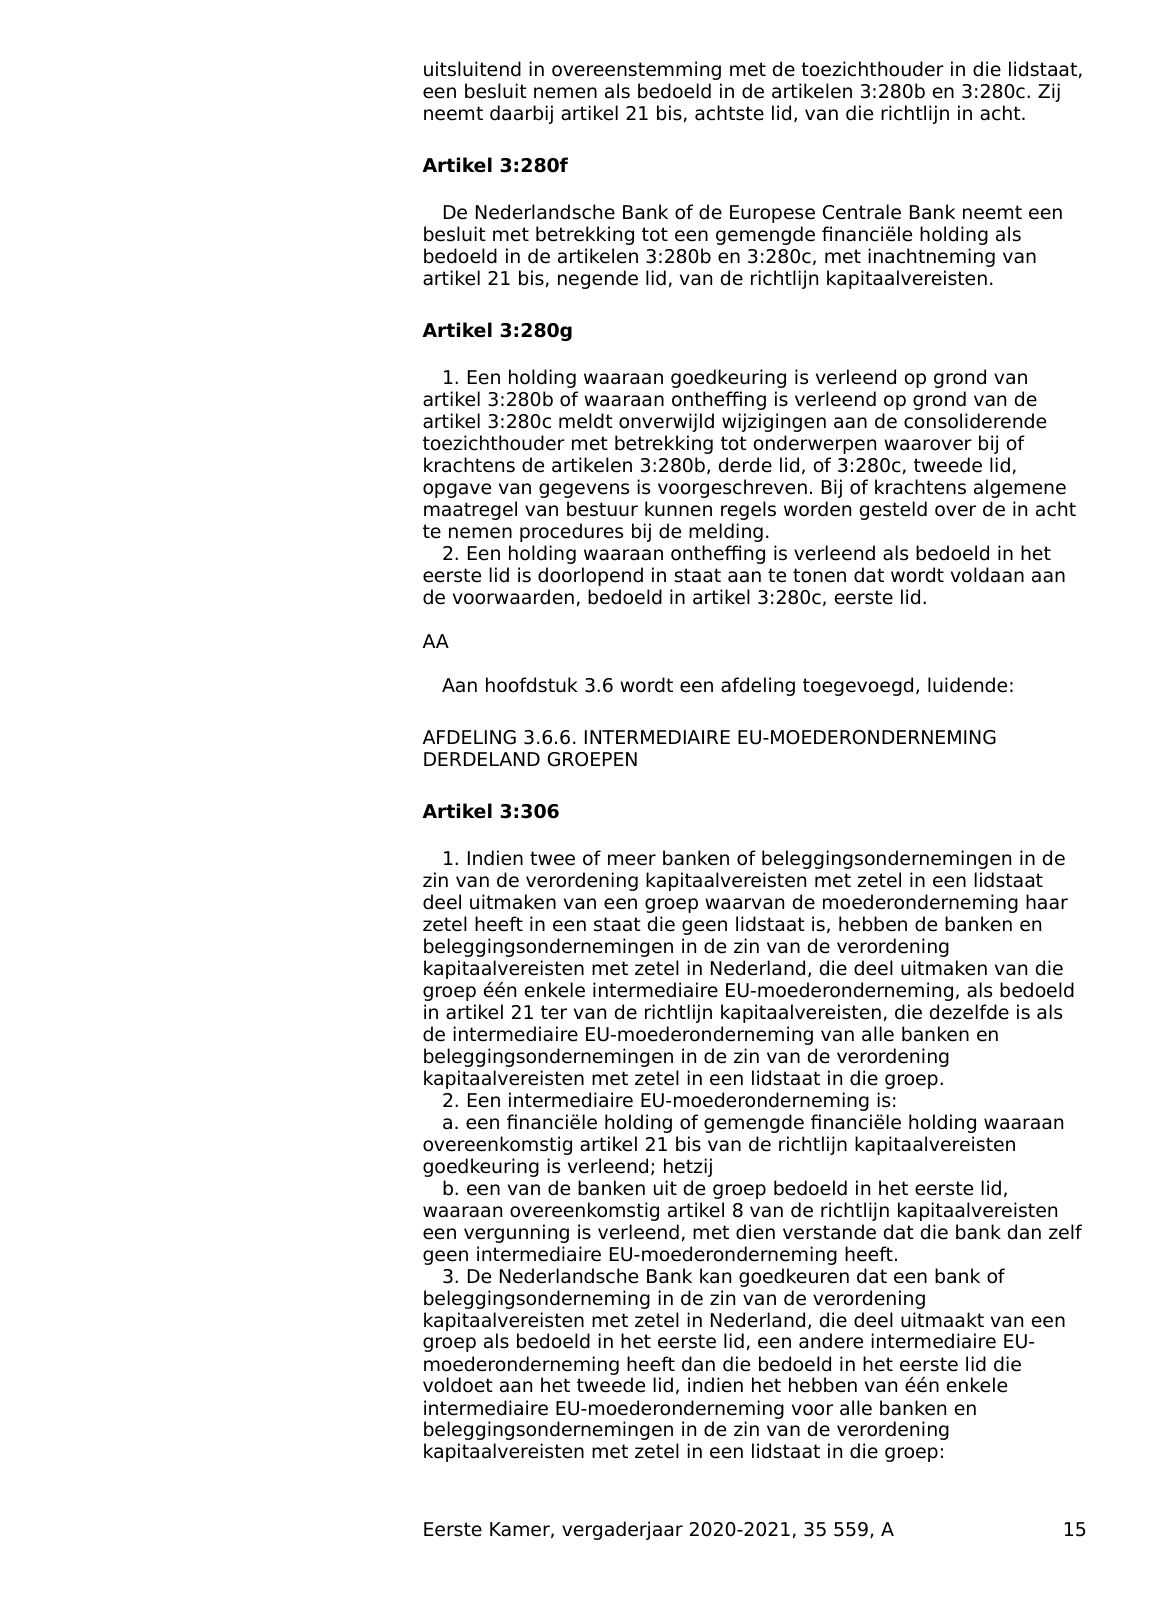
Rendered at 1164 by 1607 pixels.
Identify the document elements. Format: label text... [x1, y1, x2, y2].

text uitsluitend in overeenstemming met de toezichthouder in die lidstaat, een besluit nemen als bedoeld in de artikelen 3:280b en 3:280c. Zij neemt daarbij artikel 21 bis, achtste lid, van die richtlijn in acht. [422, 59, 1087, 125]
text 1. Een holding waaraan goedkeuring is verleend op grond van artikel 3:280b of waaraan ontheffing is verleend op grond van de artikel 3:280c meldt onverwijld wijzigingen aan de consoliderende toezichthouder met betrekking tot onderwerpen waarover bij of krachtens de artikelen 3:280b, derde lid, of 3:280c, tweede lid, opgave van gegevens is voorgeschreven. Bij of krachtens algemene maatregel van bestuur kunnen regels worden gesteld over de in acht te nemen procedures bij de melding. [422, 367, 1087, 543]
text 3. De Nederlandsche Bank kan goedkeuren dat een bank of beleggingsonderneming in de zin van de verordening kapitaalvereisten met zetel in Nederland, die deel uitmaakt van een groep als bedoeld in het eerste lid, een andere intermediaire EU-moederonderneming heeft dan die bedoeld in het eerste lid die voldoet aan het tweede lid, indien het hebben van één enkele intermediaire EU-moederonderneming voor alle banken en beleggingsondernemingen in de zin van de verordening kapitaalvereisten met zetel in een lidstaat in die groep: [422, 1266, 1087, 1463]
text Aan hoofdstuk 3.6 wordt een afdeling toegevoegd, luidende: [422, 675, 1087, 697]
text b. een van de banken uit de groep bedoeld in het eerste lid, waaraan overeenkomstig artikel 8 van de richtlijn kapitaalvereisten een vergunning is verleend, met dien verstande dat die bank dan zelf geen intermediaire EU-moederonderneming heeft. [422, 1178, 1087, 1266]
subtitle Artikel 3:280f [422, 155, 1087, 177]
text 1. Indien twee of meer banken of beleggingsondernemingen in de zin van de verordening kapitaalvereisten met zetel in een lidstaat deel uitmaken van een groep waarvan de moederonderneming haar zetel heeft in een staat die geen lidstaat is, hebben de banken en beleggingsondernemingen in de zin van de verordening kapitaalvereisten met zetel in Nederland, die deel uitmaken van die groep één enkele intermediaire EU-moederonderneming, als bedoeld in artikel 21 ter van de richtlijn kapitaalvereisten, die dezelfde is als de intermediaire EU-moederonderneming van alle banken en beleggingsondernemingen in de zin van de verordening kapitaalvereisten met zetel in een lidstaat in die groep. [422, 848, 1087, 1090]
text 2. Een intermediaire EU-moederonderneming is: [422, 1090, 1087, 1112]
text AA [422, 631, 1087, 653]
subtitle AFDELING 3.6.6. INTERMEDIAIRE EU-MOEDERONDERNEMING DERDELAND GROEPEN [422, 727, 1087, 771]
text a. een financiële holding of gemengde financiële holding waaraan overeenkomstig artikel 21 bis van de richtlijn kapitaalvereisten goedkeuring is verleend; hetzij [422, 1112, 1087, 1178]
text 2. Een holding waaraan ontheffing is verleend als bedoeld in het eerste lid is doorlopend in staat aan te tonen dat wordt voldaan aan de voorwaarden, bedoeld in artikel 3:280c, eerste lid. [422, 543, 1087, 609]
text De Nederlandsche Bank of de Europese Centrale Bank neemt een besluit met betrekking tot een gemengde financiële holding als bedoeld in de artikelen 3:280b en 3:280c, met inachtneming van artikel 21 bis, negende lid, van de richtlijn kapitaalvereisten. [422, 202, 1087, 290]
subtitle Artikel 3:306 [422, 801, 1087, 823]
subtitle Artikel 3:280g [422, 320, 1087, 342]
